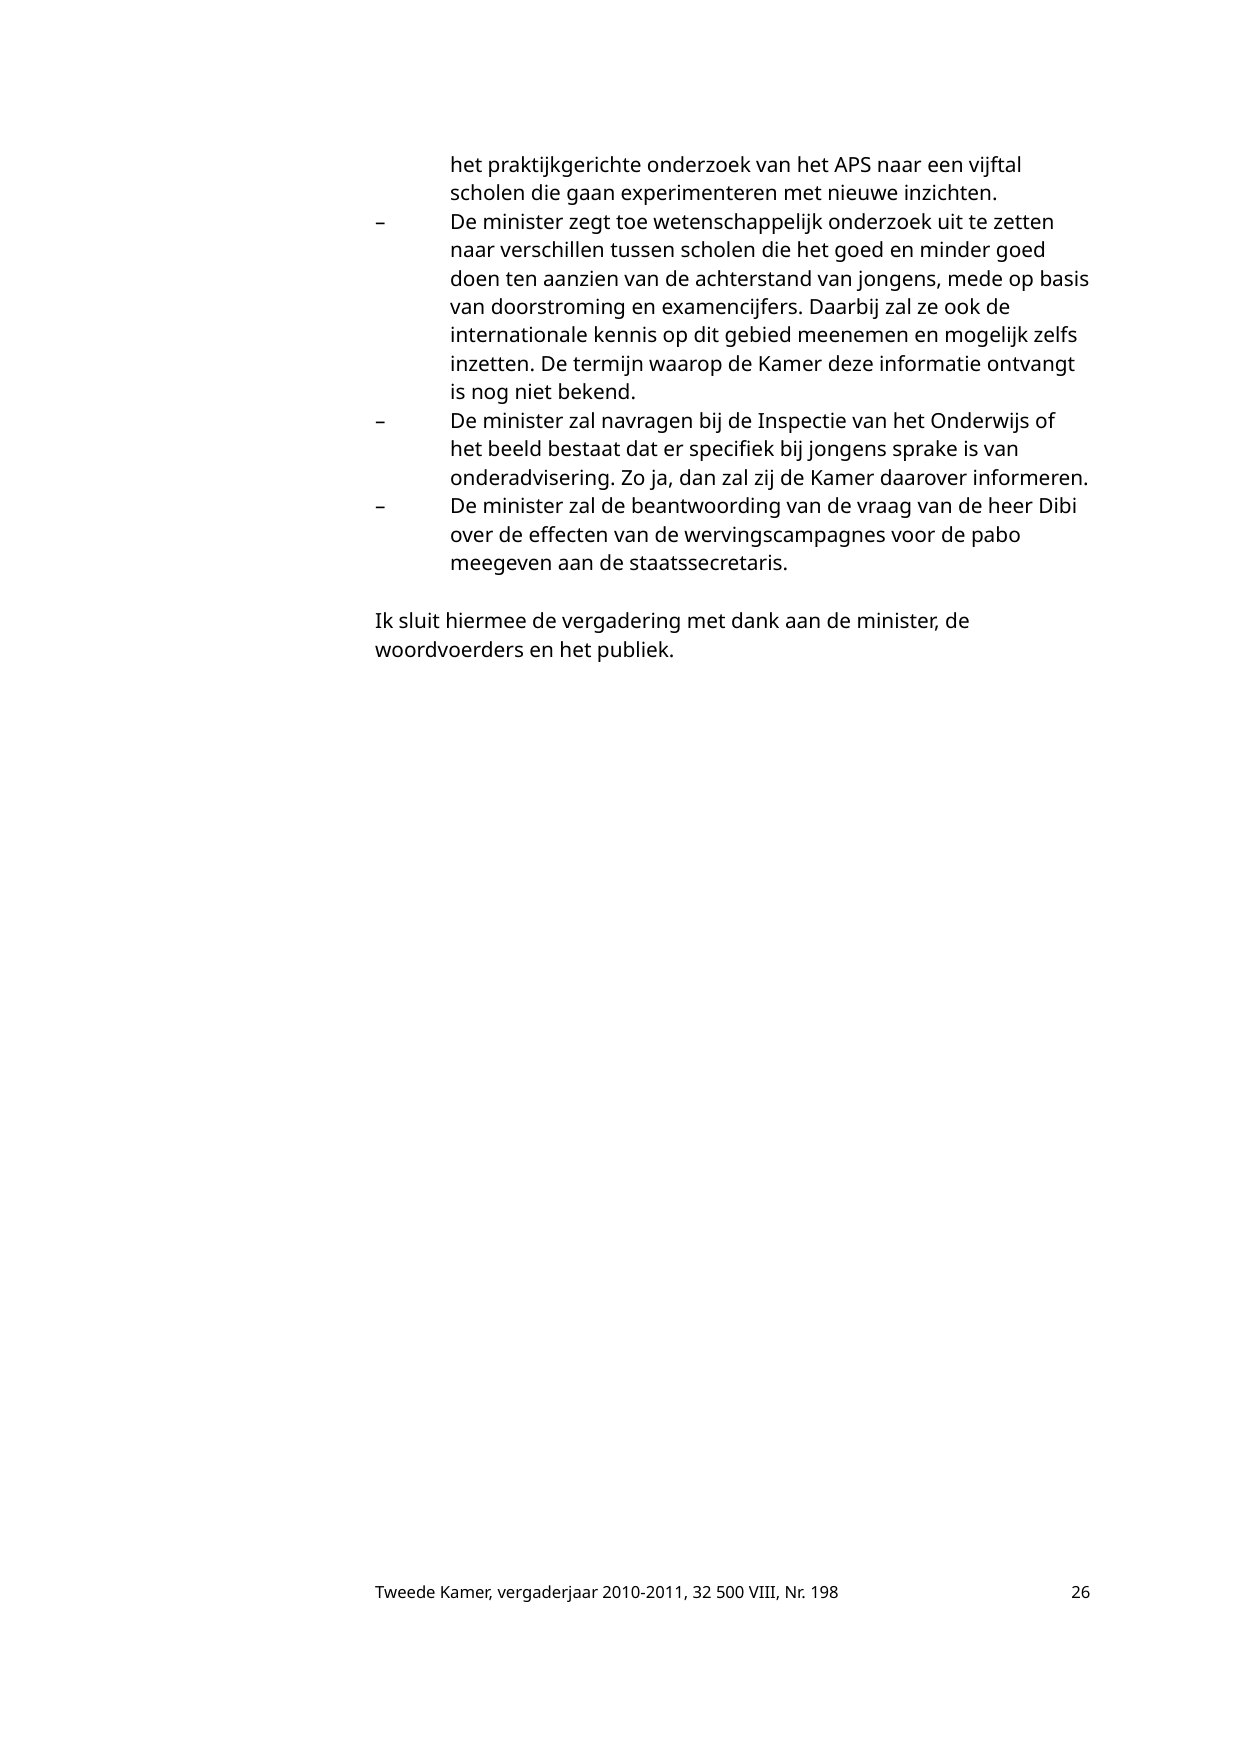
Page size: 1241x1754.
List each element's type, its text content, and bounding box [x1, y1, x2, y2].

list De minister zal de beantwoording van de vraag van de heer Dibi over de effecten van de wervingscampagnes voor de pabo meegeven aan de staatssecretaris. [375, 491, 1090, 577]
list het praktijkgerichte onderzoek van het APS naar een vijftal scholen die gaan experimenteren met nieuwe inzichten. [375, 150, 1090, 207]
list De minister zegt toe wetenschappelijk onderzoek uit te zetten naar verschillen tussen scholen die het goed en minder goed doen ten aanzien van de achterstand van jongens, mede op basis van doorstroming en examencijfers. Daarbij zal ze ook de internationale kennis op dit gebied meenemen en mogelijk zelfs inzetten. De termijn waarop de Kamer deze informatie ontvangt is nog niet bekend. [375, 207, 1090, 406]
text Ik sluit hiermee de vergadering met dank aan de minister, de woordvoerders en het publiek. [375, 607, 1090, 663]
list De minister zal navragen bij de Inspectie van het Onderwijs of het beeld bestaat dat er specifiek bij jongens sprake is van onderadvisering. Zo ja, dan zal zij de Kamer daarover informeren. [375, 406, 1090, 491]
